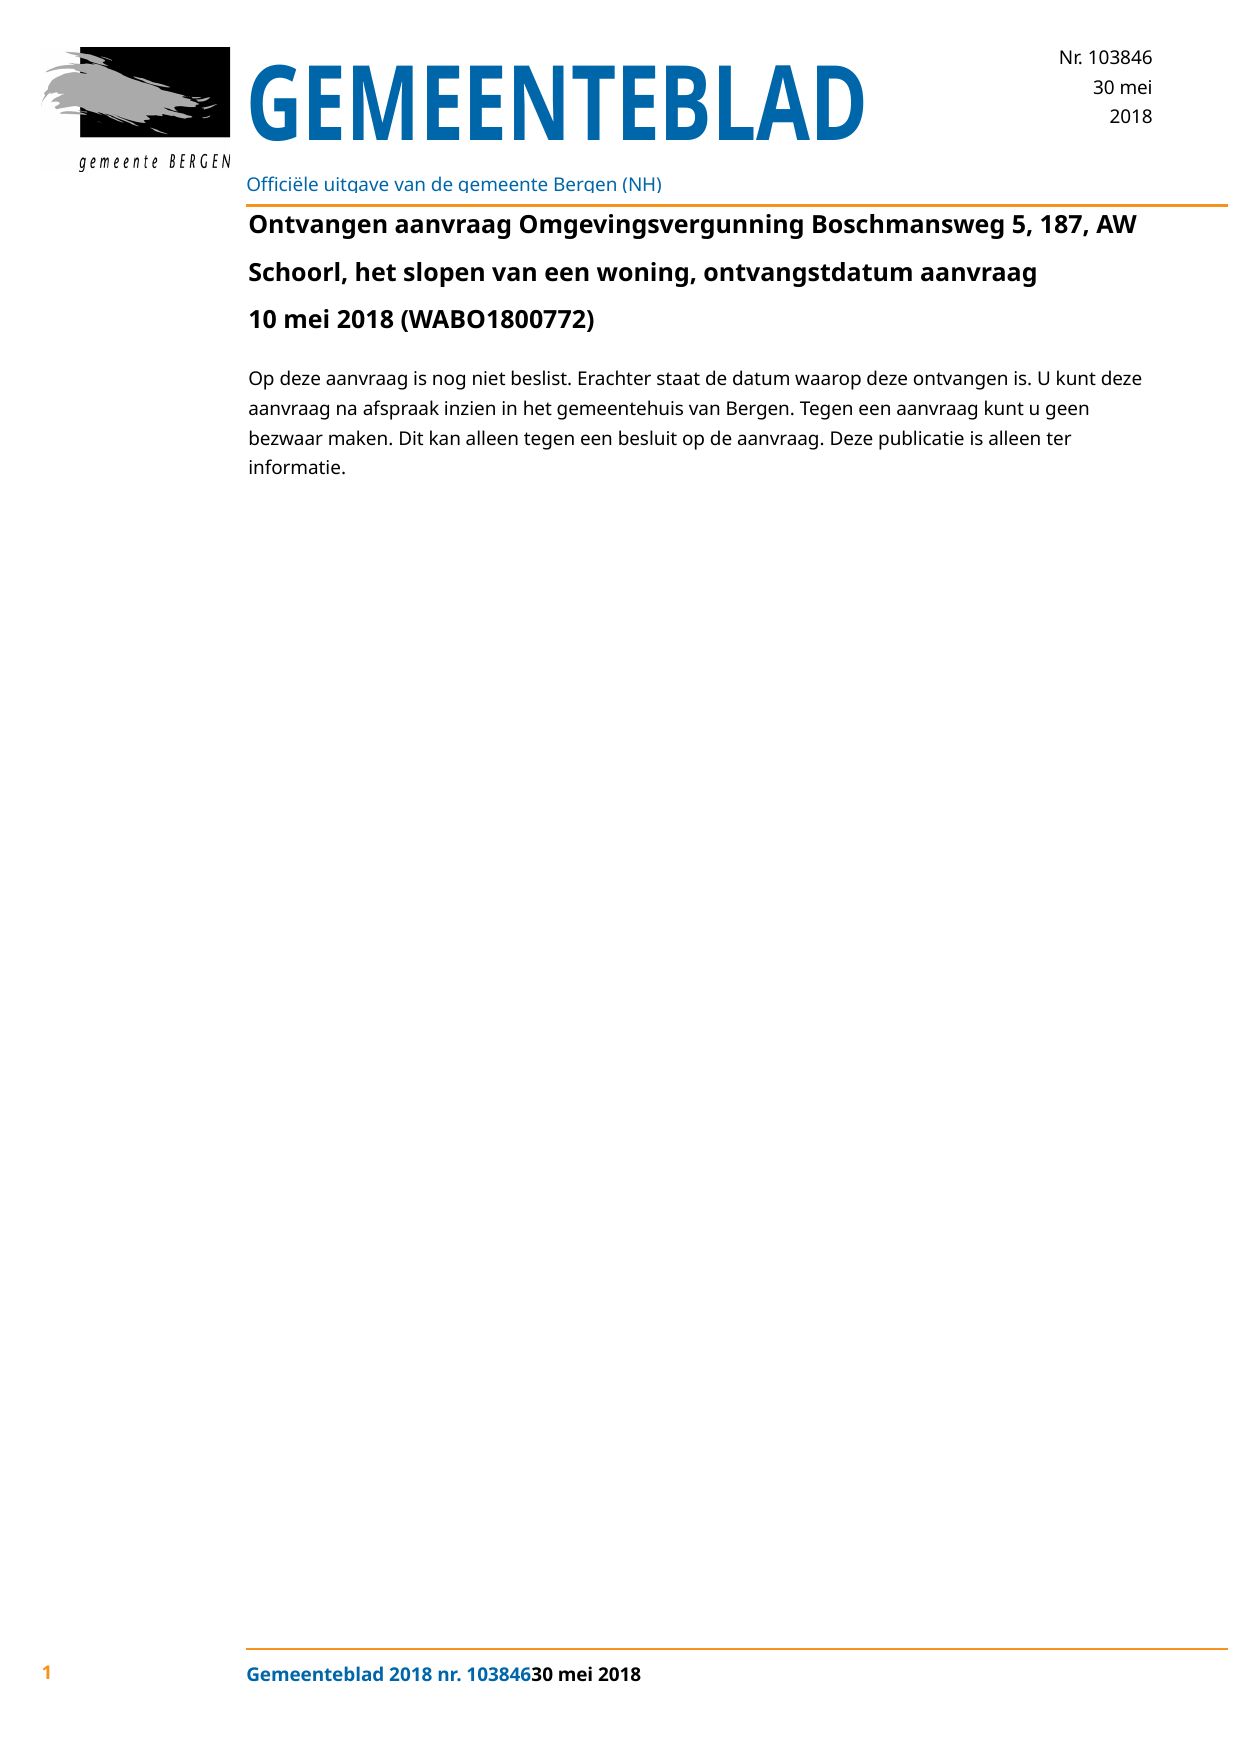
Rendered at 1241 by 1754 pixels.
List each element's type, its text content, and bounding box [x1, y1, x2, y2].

picture [41, 47, 231, 172]
text Ontvangen aanvraag Omgevingsvergunning Boschmansweg 5, 187, AW Schoorl, het slopen van een woning, ontvangstdatum aanvraag 10 mei 2018 (WABO1800772) [248, 207, 1152, 336]
text Op deze aanvraag is nog niet beslist. Erachter staat de datum waarop deze ontvangen is. U kunt deze aanvraag na afspraak inzien in het gemeentehuis van Bergen. Tegen een aanvraag kunt u geen bezwaar maken. Dit kan alleen tegen een besluit op de aanvraag. Deze publicatie is alleen ter informatie. [248, 366, 1152, 480]
